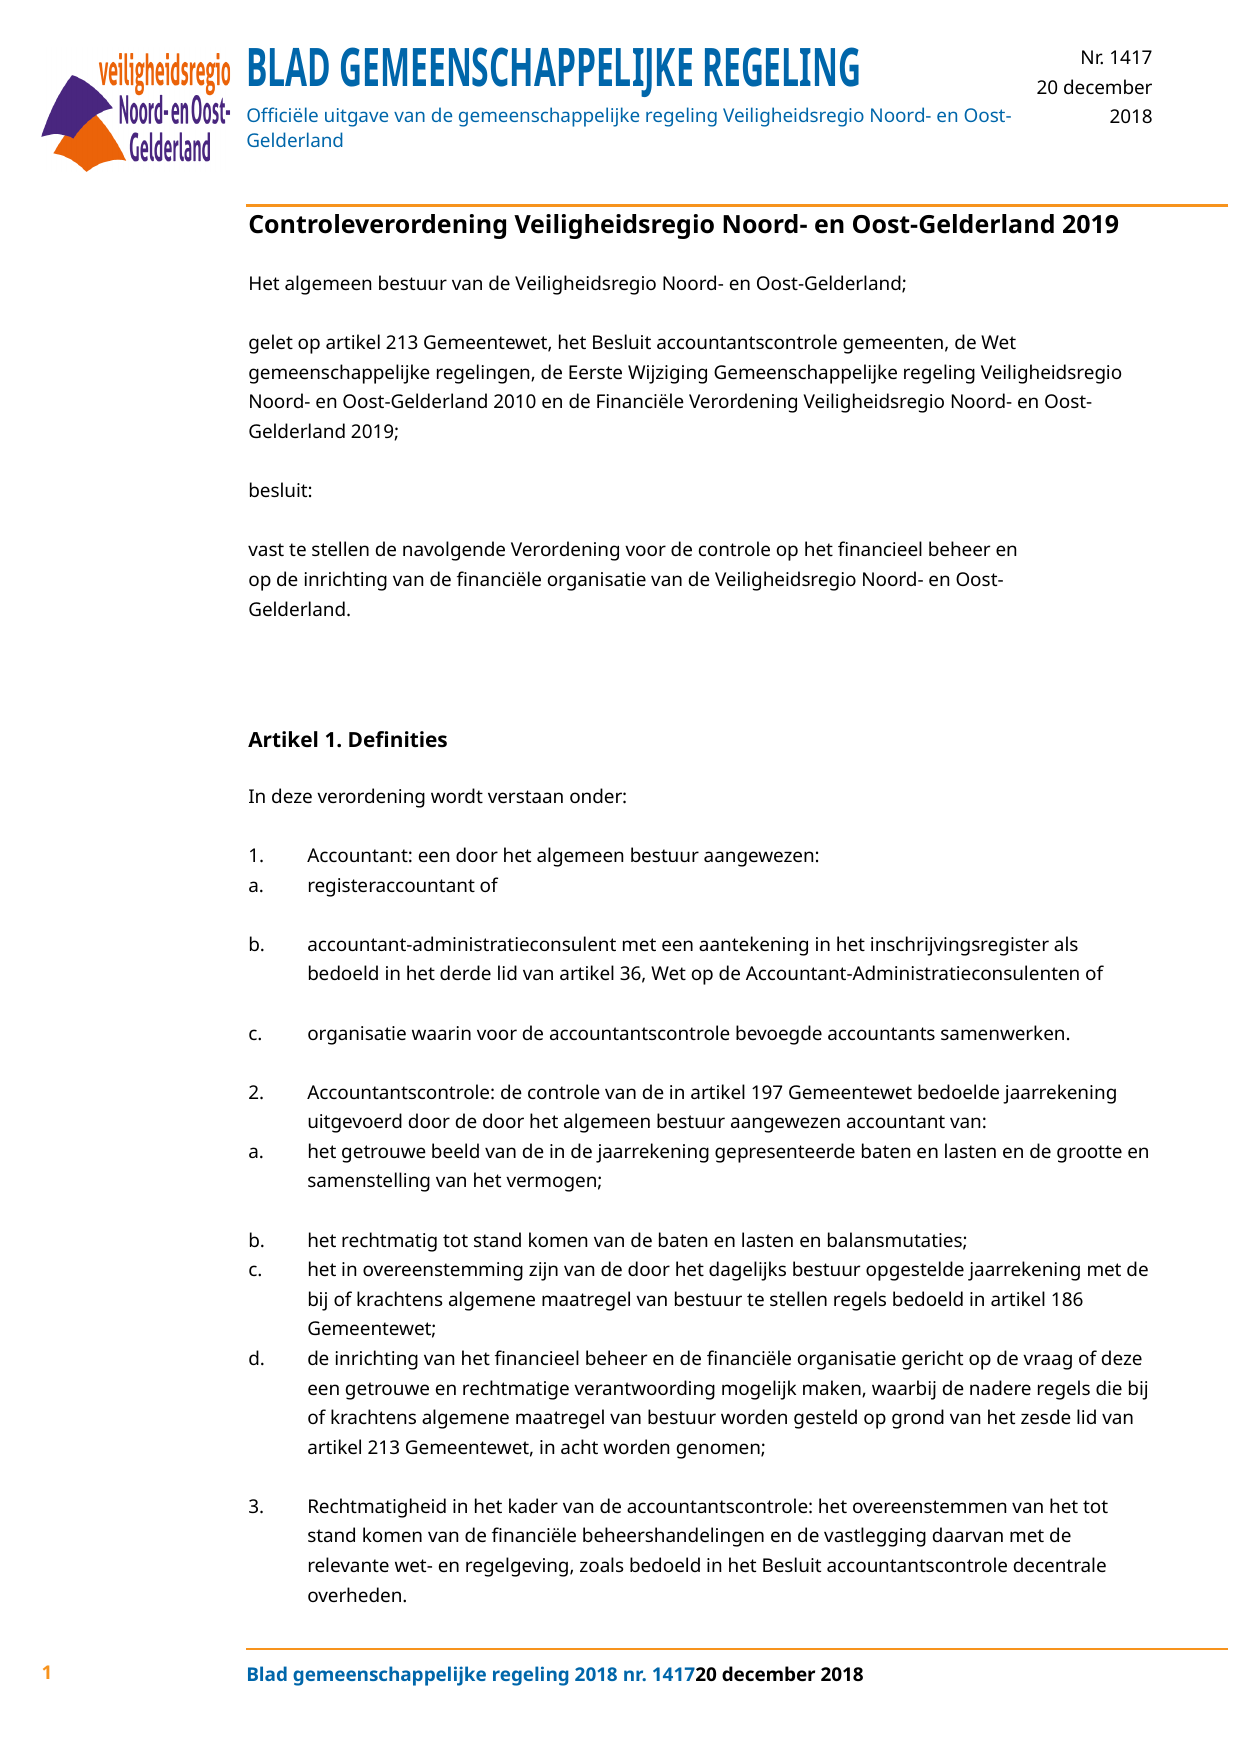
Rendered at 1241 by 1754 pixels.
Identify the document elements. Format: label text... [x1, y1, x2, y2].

list accountant-administratieconsulent met een aantekening in het inschrijvingsregister als bedoeld in het derde lid van artikel 36, Wet op de Accountant-Administratieconsulenten of [248, 931, 1152, 986]
list het rechtmatig tot stand komen van de baten en lasten en balansmutaties; [248, 1227, 1152, 1252]
text besluit: [248, 477, 1152, 503]
list Rechtmatigheid in het kader van de accountantscontrole: het overeenstemmen van het tot stand komen van de financiële beheershandelingen en de vastlegging daarvan met de relevante wet- en regelgeving, zoals bedoeld in het Besluit accountantscontrole decentrale overheden. [248, 1493, 1152, 1607]
list Accountantscontrole: de controle van de in artikel 197 Gemeentewet bedoelde jaarrekening uitgevoerd door de door het algemeen bestuur aangewezen accountant van: [248, 1079, 1152, 1134]
text Gelderland. [248, 596, 1152, 621]
text vast te stellen de navolgende Verordening voor de controle op het financieel beheer en [248, 537, 1152, 562]
list registeraccountant of [248, 872, 1152, 897]
list de inrichting van het financieel beheer en de financiële organisatie gericht op de vraag of deze een getrouwe en rechtmatige verantwoording mogelijk maken, waarbij de nadere regels die bij of krachtens algemene maatregel van bestuur worden gesteld op grond van het zesde lid van artikel 213 Gemeentewet, in acht worden genomen; [248, 1345, 1152, 1459]
text gelet op artikel 213 Gemeentewet, het Besluit accountantscontrole gemeenten, de Wet gemeenschappelijke regelingen, de Eerste Wijziging Gemeenschappelijke regeling Veiligheidsregio Noord- en Oost-Gelderland 2010 en de Financiële Verordening Veiligheidsregio Noord- en Oost-Gelderland 2019; [248, 329, 1152, 444]
text Het algemeen bestuur van de Veiligheidsregio Noord- en Oost-Gelderland; [248, 270, 1152, 296]
text Artikel 1. Definities [248, 725, 1152, 753]
text In deze verordening wordt verstaan onder: [248, 783, 1152, 809]
list het in overeenstemming zijn van de door het dagelijks bestuur opgestelde jaarrekening met de bij of krachtens algemene maatregel van bestuur te stellen regels bedoeld in artikel 186 Gemeentewet; [248, 1256, 1152, 1341]
list Accountant: een door het algemeen bestuur aangewezen: [248, 842, 1152, 868]
list het getrouwe beeld van de in de jaarrekening gepresenteerde baten en lasten en de grootte en samenstelling van het vermogen; [248, 1138, 1152, 1193]
text op de inrichting van de financiële organisatie van de Veiligheidsregio Noord- en Oost- [248, 566, 1152, 592]
list organisatie waarin voor de accountantscontrole bevoegde accountants samenwerken. [248, 1020, 1152, 1045]
picture [41, 47, 231, 172]
text Controleverordening Veiligheidsregio Noord- en Oost-Gelderland 2019 [248, 207, 1152, 241]
